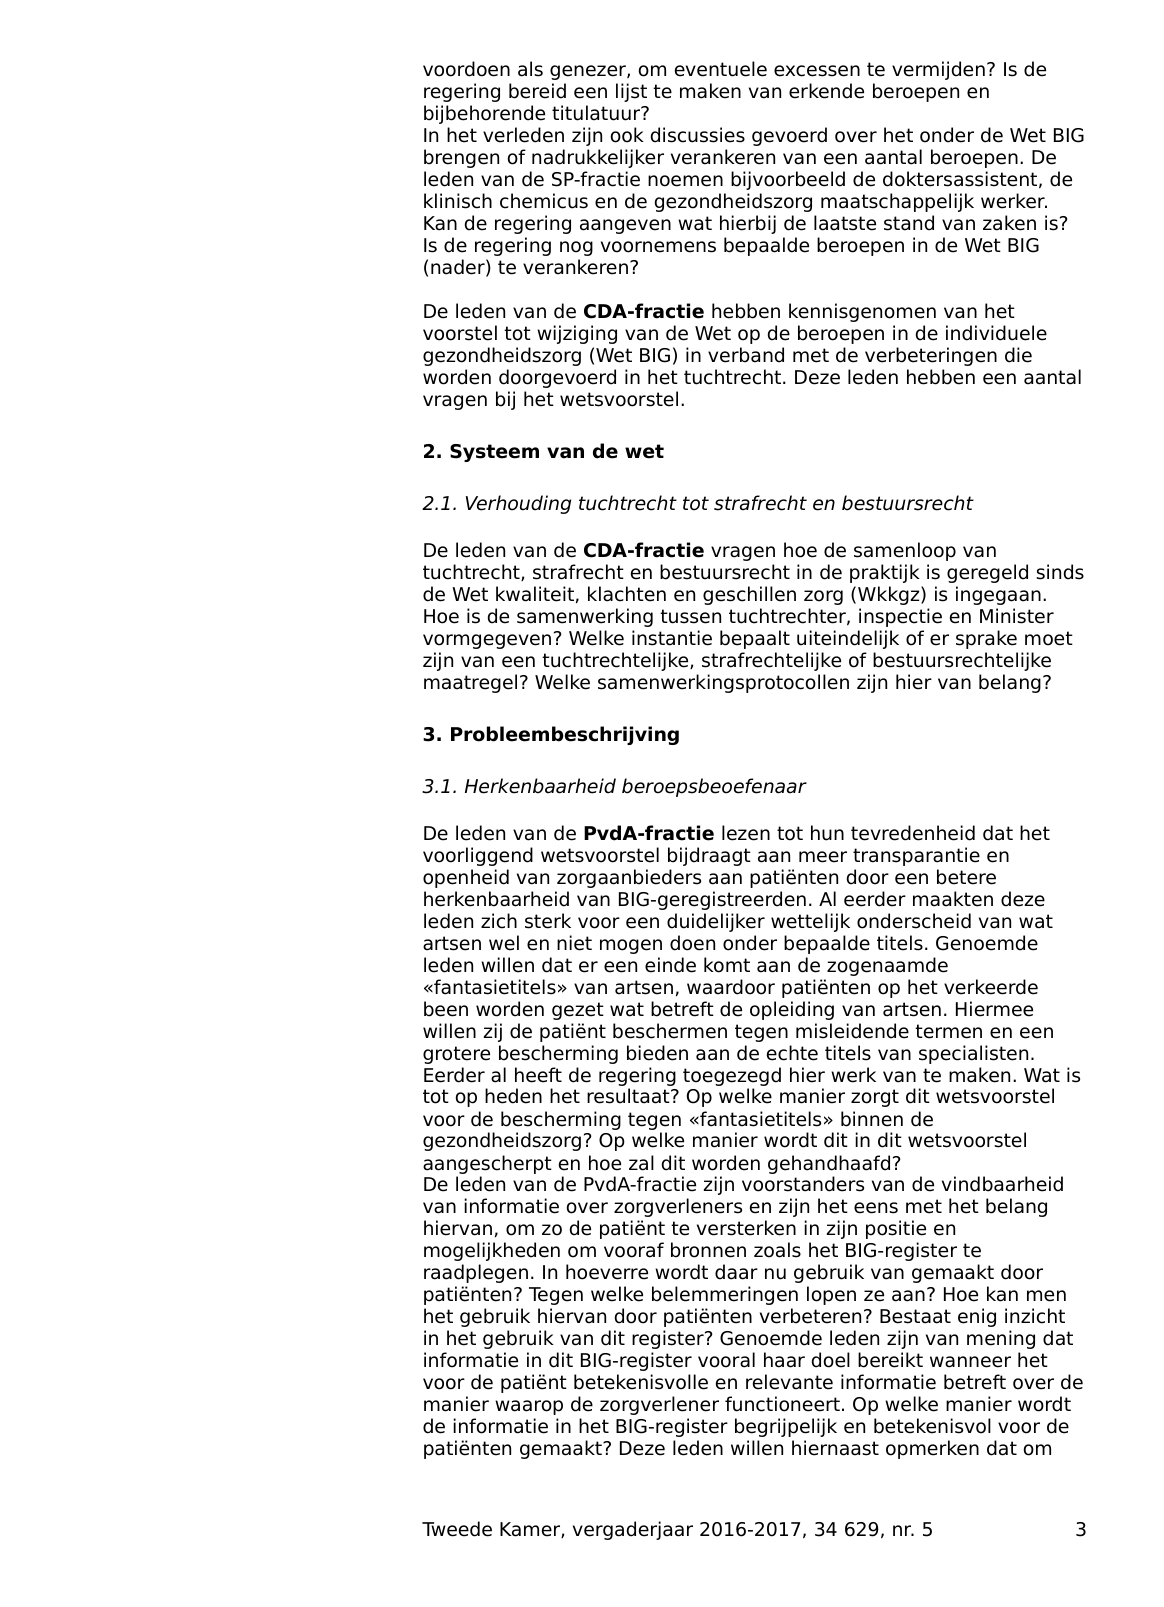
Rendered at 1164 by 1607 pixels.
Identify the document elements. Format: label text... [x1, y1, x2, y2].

subtitle 2. Systeem van de wet [422, 441, 1087, 463]
text De leden van de CDA-fractie vragen hoe de samenloop van tuchtrecht, strafrecht en bestuursrecht in de praktijk is geregeld sinds de Wet kwaliteit, klachten en geschillen zorg (Wkkgz) is ingegaan. Hoe is de samenwerking tussen tuchtrechter, inspectie en Minister vormgegeven? Welke instantie bepaalt uiteindelijk of er sprake moet zijn van een tuchtrechtelijke, strafrechtelijke of bestuursrechtelijke maatregel? Welke samenwerkingsprotocollen zijn hier van belang? [422, 540, 1087, 694]
subtitle 3. Probleembeschrijving [422, 724, 1087, 746]
text De leden van de CDA-fractie hebben kennisgenomen van het voorstel tot wijziging van de Wet op de beroepen in de individuele gezondheidszorg (Wet BIG) in verband met de verbeteringen die worden doorgevoerd in het tuchtrecht. Deze leden hebben een aantal vragen bij het wetsvoorstel. [422, 301, 1087, 411]
text In het verleden zijn ook discussies gevoerd over het onder de Wet BIG brengen of nadrukkelijker verankeren van een aantal beroepen. De leden van de SP-fractie noemen bijvoorbeeld de doktersassistent, de klinisch chemicus en de gezondheidszorg maatschappelijk werker. Kan de regering aangeven wat hierbij de laatste stand van zaken is? Is de regering nog voornemens bepaalde beroepen in de Wet BIG (nader) te verankeren? [422, 125, 1087, 279]
subtitle 2.1. Verhouding tuchtrecht tot strafrecht en bestuursrecht [422, 493, 1087, 515]
text De leden van de PvdA-fractie lezen tot hun tevredenheid dat het voorliggend wetsvoorstel bijdraagt aan meer transparantie en openheid van zorgaanbieders aan patiënten door een betere herkenbaarheid van BIG-geregistreerden. Al eerder maakten deze leden zich sterk voor een duidelijker wettelijk onderscheid van wat artsen wel en niet mogen doen onder bepaalde titels. Genoemde leden willen dat er een einde komt aan de zogenaamde «fantasietitels» van artsen, waardoor patiënten op het verkeerde been worden gezet wat betreft de opleiding van artsen. Hiermee willen zij de patiënt beschermen tegen misleidende termen en een grotere bescherming bieden aan de echte titels van specialisten. Eerder al heeft de regering toegezegd hier werk van te maken. Wat is tot op heden het resultaat? Op welke manier zorgt dit wetsvoorstel voor de bescherming tegen «fantasietitels» binnen de gezondheidszorg? Op welke manier wordt dit in dit wetsvoorstel aangescherpt en hoe zal dit worden gehandhaafd? [422, 823, 1087, 1174]
text voordoen als genezer, om eventuele excessen te vermijden? Is de regering bereid een lijst te maken van erkende beroepen en bijbehorende titulatuur? [422, 59, 1087, 125]
subtitle 3.1. Herkenbaarheid beroepsbeoefenaar [422, 776, 1087, 798]
text De leden van de PvdA-fractie zijn voorstanders van de vindbaarheid van informatie over zorgverleners en zijn het eens met het belang hiervan, om zo de patiënt te versterken in zijn positie en mogelijkheden om vooraf bronnen zoals het BIG-register te raadplegen. In hoeverre wordt daar nu gebruik van gemaakt door patiënten? Tegen welke belemmeringen lopen ze aan? Hoe kan men het gebruik hiervan door patiënten verbeteren? Bestaat enig inzicht in het gebruik van dit register? Genoemde leden zijn van mening dat informatie in dit BIG-register vooral haar doel bereikt wanneer het voor de patiënt betekenisvolle en relevante informatie betreft over de manier waarop de zorgverlener functioneert. Op welke manier wordt de informatie in het BIG-register begrijpelijk en betekenisvol voor de patiënten gemaakt? Deze leden willen hiernaast opmerken dat om [422, 1174, 1087, 1460]
